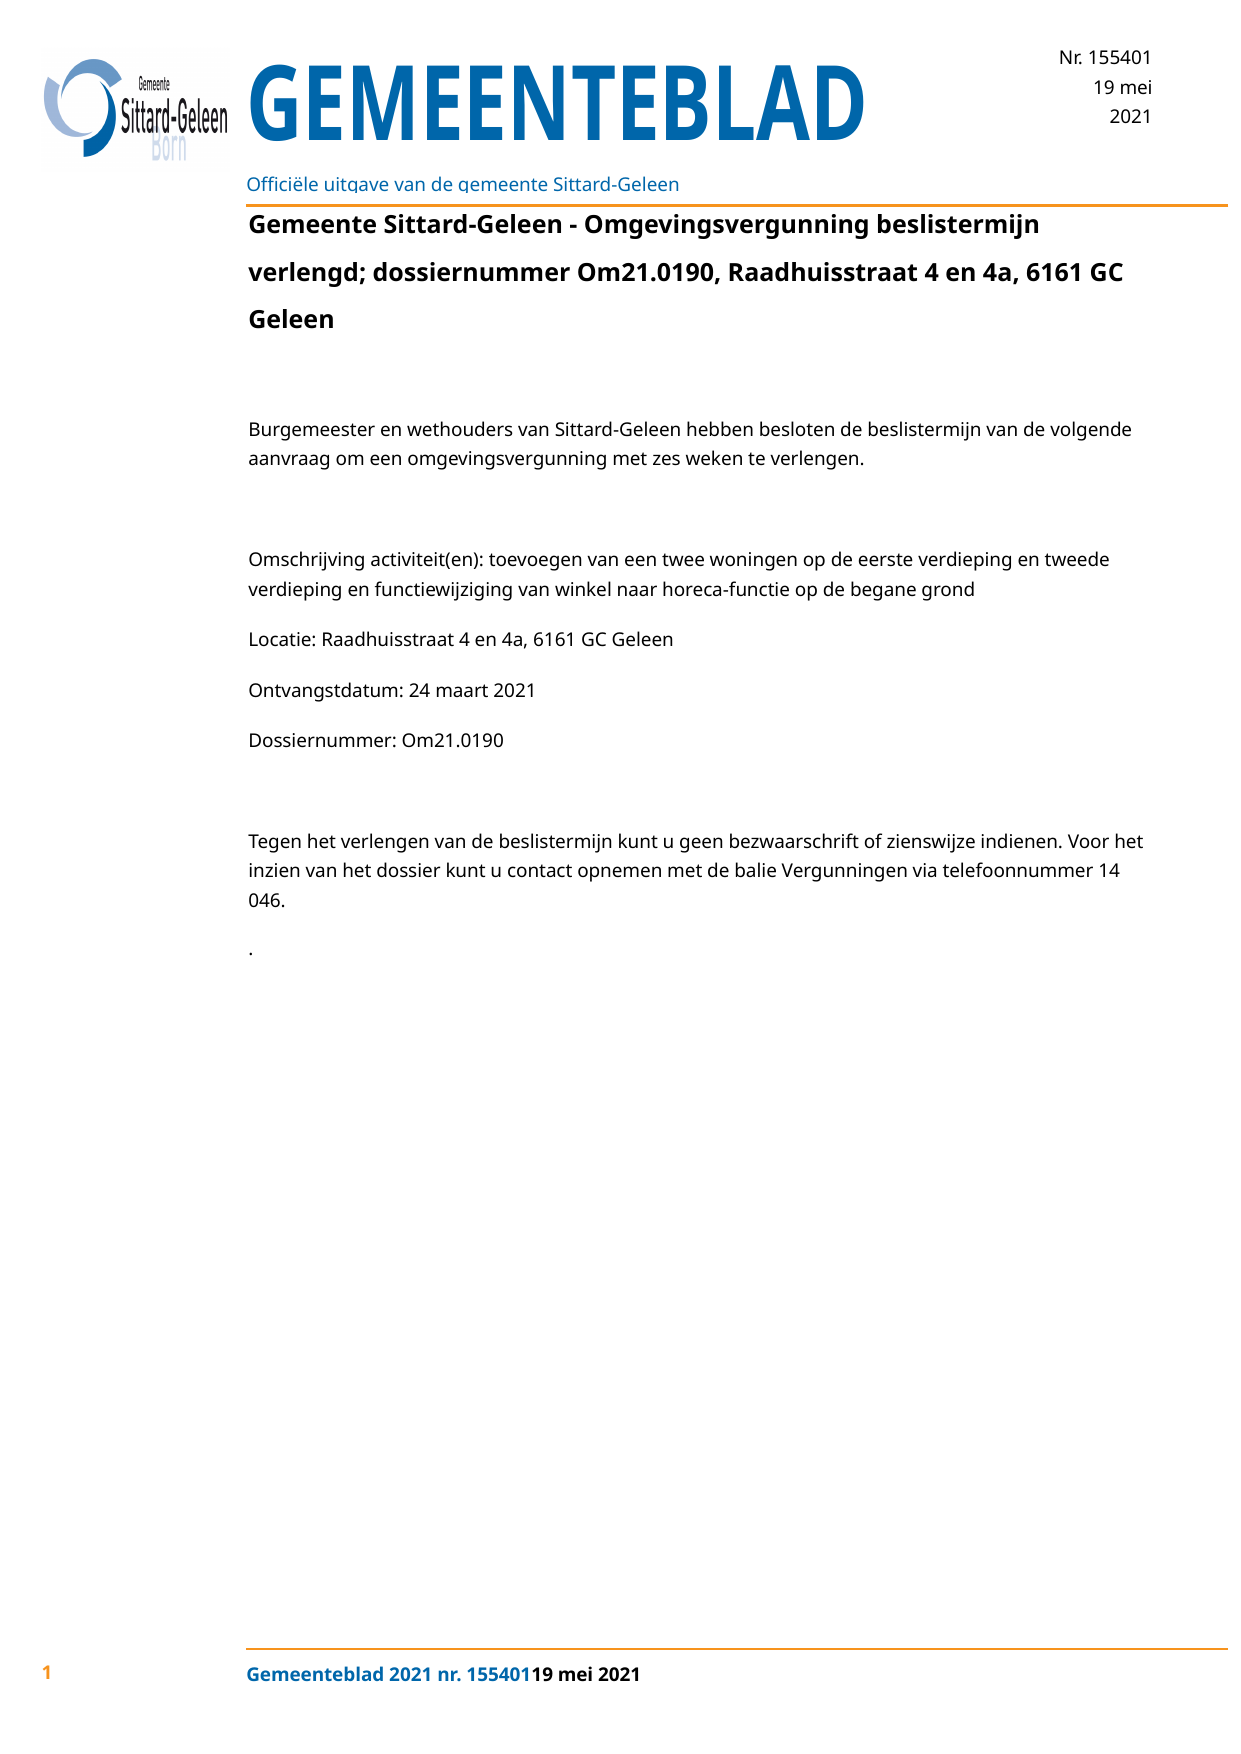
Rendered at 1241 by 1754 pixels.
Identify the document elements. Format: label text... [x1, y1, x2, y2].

text Burgemeester en wethouders van Sittard-Geleen hebben besloten de beslistermijn van de volgende aanvraag om een omgevingsvergunning met zes weken te verlengen. [248, 416, 1152, 471]
text Omschrijving activiteit(en): toevoegen van een twee woningen op de eerste verdieping en tweede verdieping en functiewijziging van winkel naar horeca-functie op de begane grond [248, 546, 1152, 602]
text Dossiernummer: Om21.0190 [248, 727, 1152, 753]
text Ontvangstdatum: 24 maart 2021 [248, 677, 1152, 702]
text Locatie: Raadhuisstraat 4 en 4a, 6161 GC Geleen [248, 626, 1152, 652]
text Tegen het verlengen van de beslistermijn kunt u geen bezwaarschrift of zienswijze indienen. Voor het inzien van het dossier kunt u contact opnemen met de balie Vergunningen via telefoonnummer 14 046. [248, 828, 1152, 913]
picture [41, 47, 231, 172]
text . [248, 935, 1152, 961]
text Gemeente Sittard-Geleen - Omgevingsvergunning beslistermijn verlengd; dossiernummer Om21.0190, Raadhuisstraat 4 en 4a, 6161 GC Geleen [248, 207, 1152, 336]
